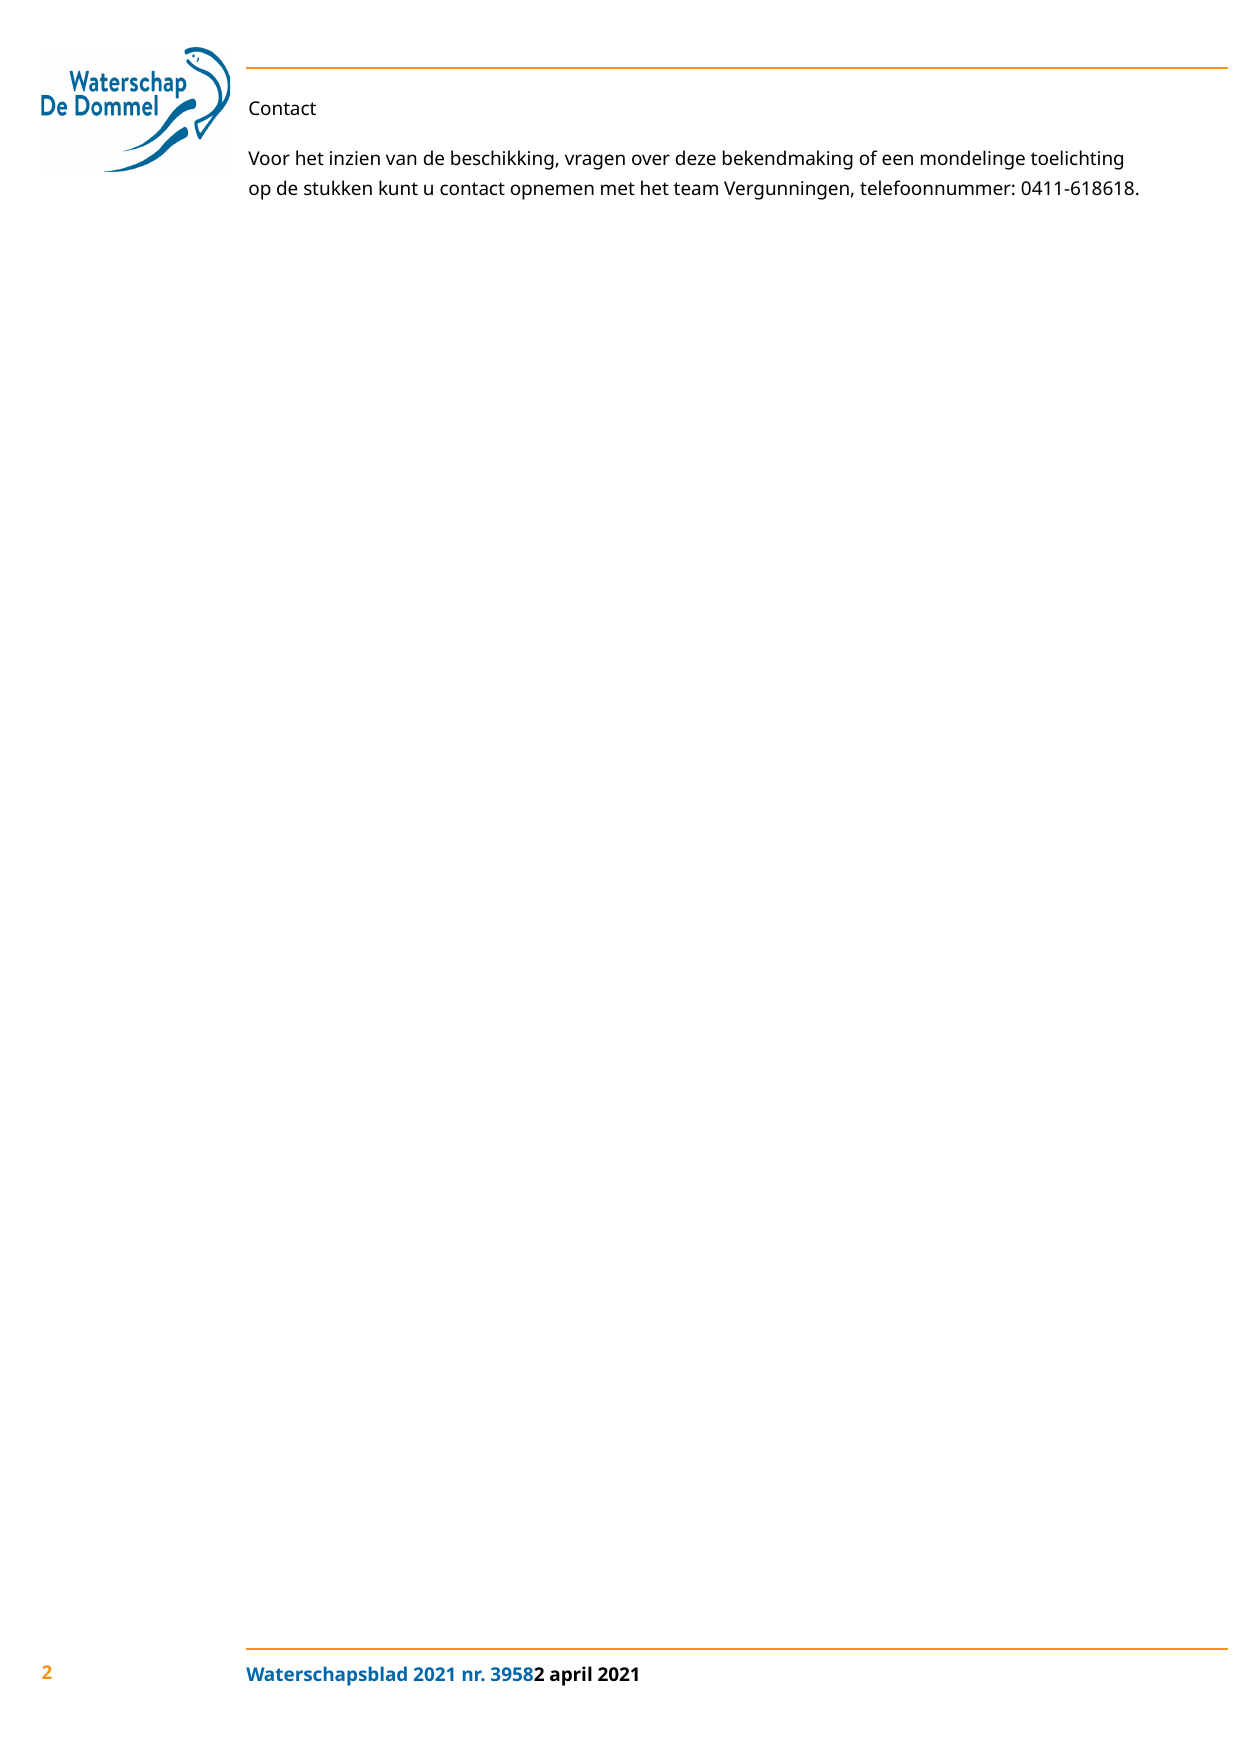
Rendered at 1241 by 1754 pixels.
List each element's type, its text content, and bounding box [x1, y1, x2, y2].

picture [198, 118, 210, 131]
picture [45, 99, 51, 111]
text Voor het inzien van de beschikking, vragen over deze bekendmaking of een mondelinge toelichting op de stukken kunt u contact opnemen met het team Vergunningen, telefoonnummer: 0411-618618. [248, 145, 1152, 201]
text Contact [248, 95, 1152, 121]
picture [41, 47, 231, 172]
picture [204, 47, 231, 76]
